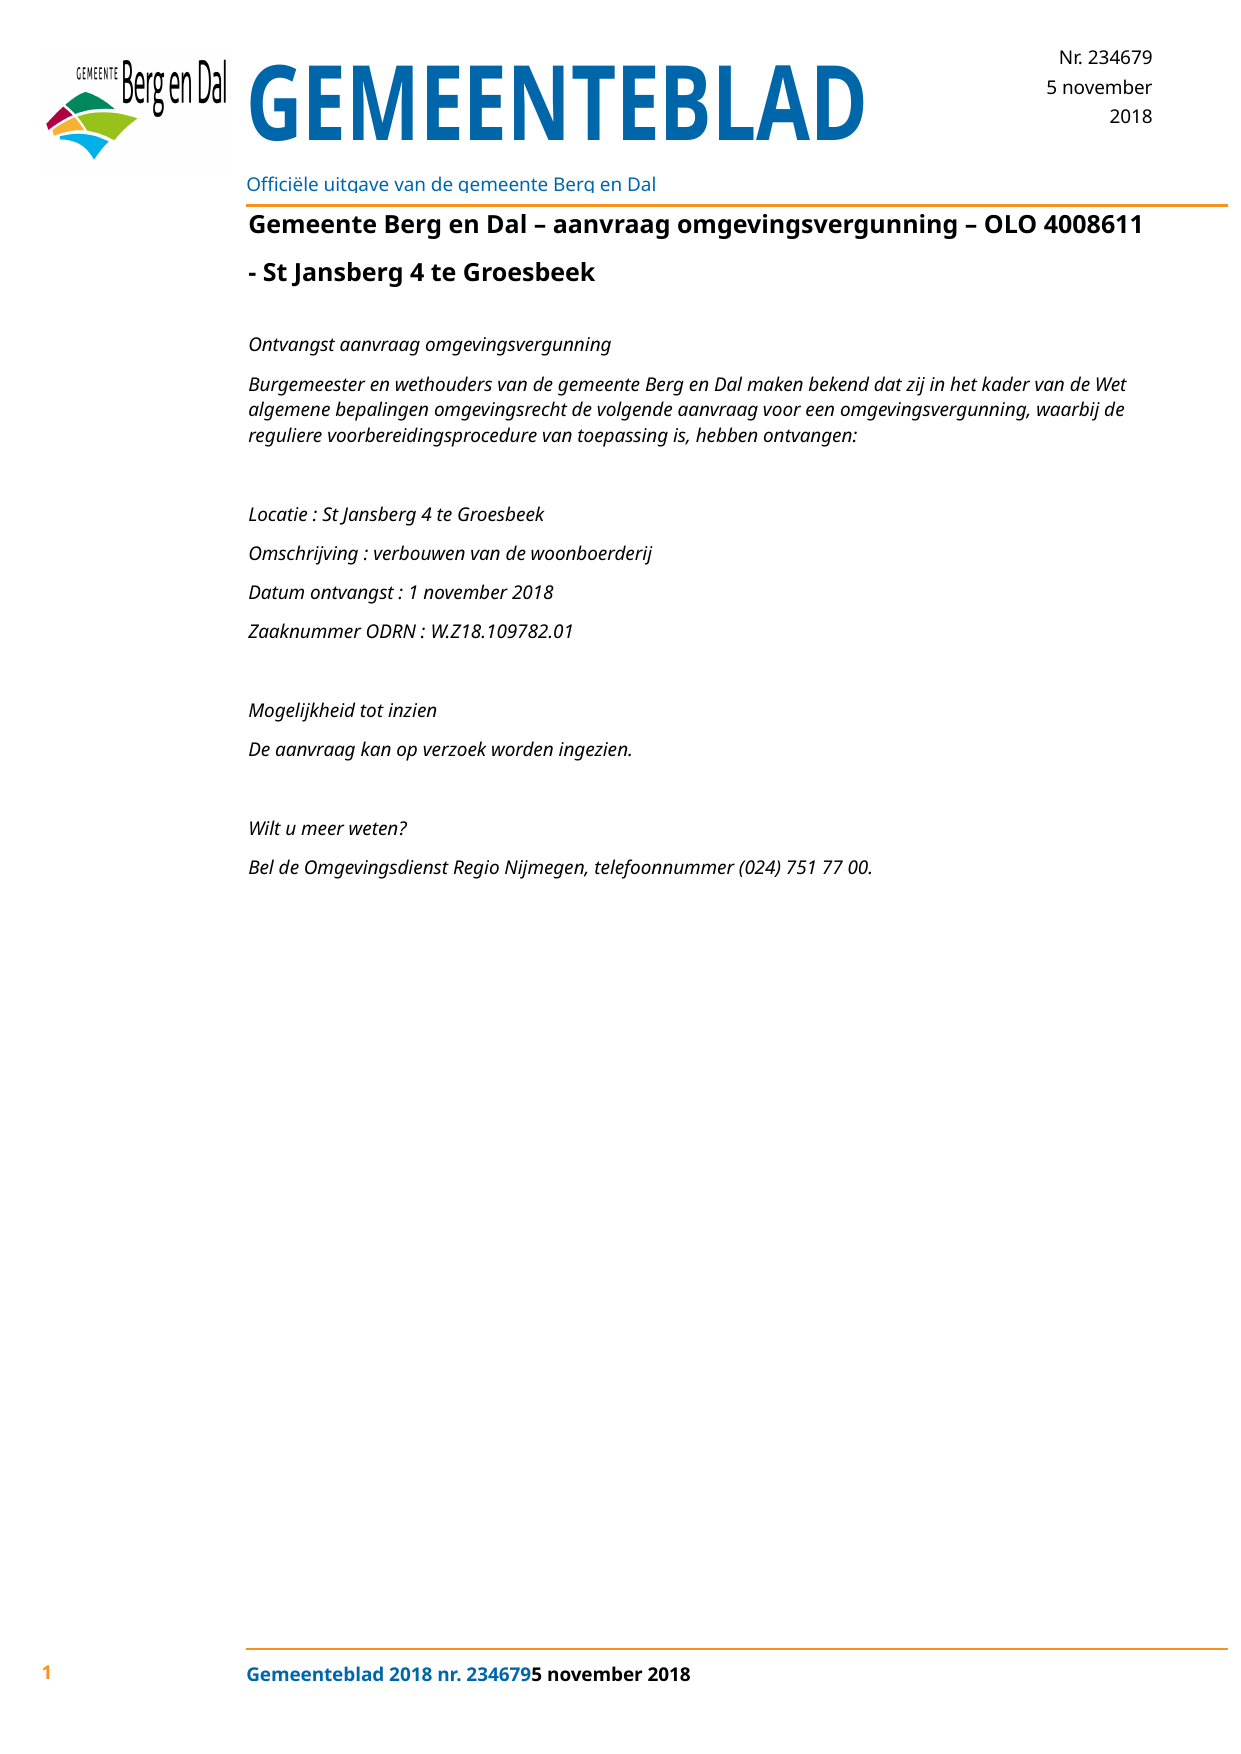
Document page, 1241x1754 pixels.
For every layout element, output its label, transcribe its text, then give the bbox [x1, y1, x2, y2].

text Zaaknummer ODRN : W.Z18.109782.01 [248, 618, 1152, 644]
text Gemeente Berg en Dal – aanvraag omgevingsvergunning – OLO 4008611 - St Jansberg 4 te Groesbeek [248, 207, 1152, 288]
text Omschrijving : verbouwen van de woonboerderij [248, 540, 1152, 566]
text Burgemeester en wethouders van de gemeente Berg en Dal maken bekend dat zij in het kader van de Wet algemene bepalingen omgevingsrecht de volgende aanvraag voor een omgevingsvergunning, waarbij de reguliere voorbereidingsprocedure van toepassing is, hebben ontvangen: [248, 371, 1152, 448]
text De aanvraag kan op verzoek worden ingezien. [248, 736, 1152, 762]
text Ontvangst aanvraag omgevingsvergunning [248, 331, 1152, 357]
picture [41, 47, 231, 172]
text Mogelijkheid tot inzien [248, 697, 1152, 723]
text Bel de Omgevingsdienst Regio Nijmegen, telefoonnummer (024) 751 77 00. [248, 854, 1152, 880]
text Locatie : St Jansberg 4 te Groesbeek [248, 501, 1152, 526]
text Wilt u meer weten? [248, 815, 1152, 841]
text Datum ontvangst : 1 november 2018 [248, 579, 1152, 605]
